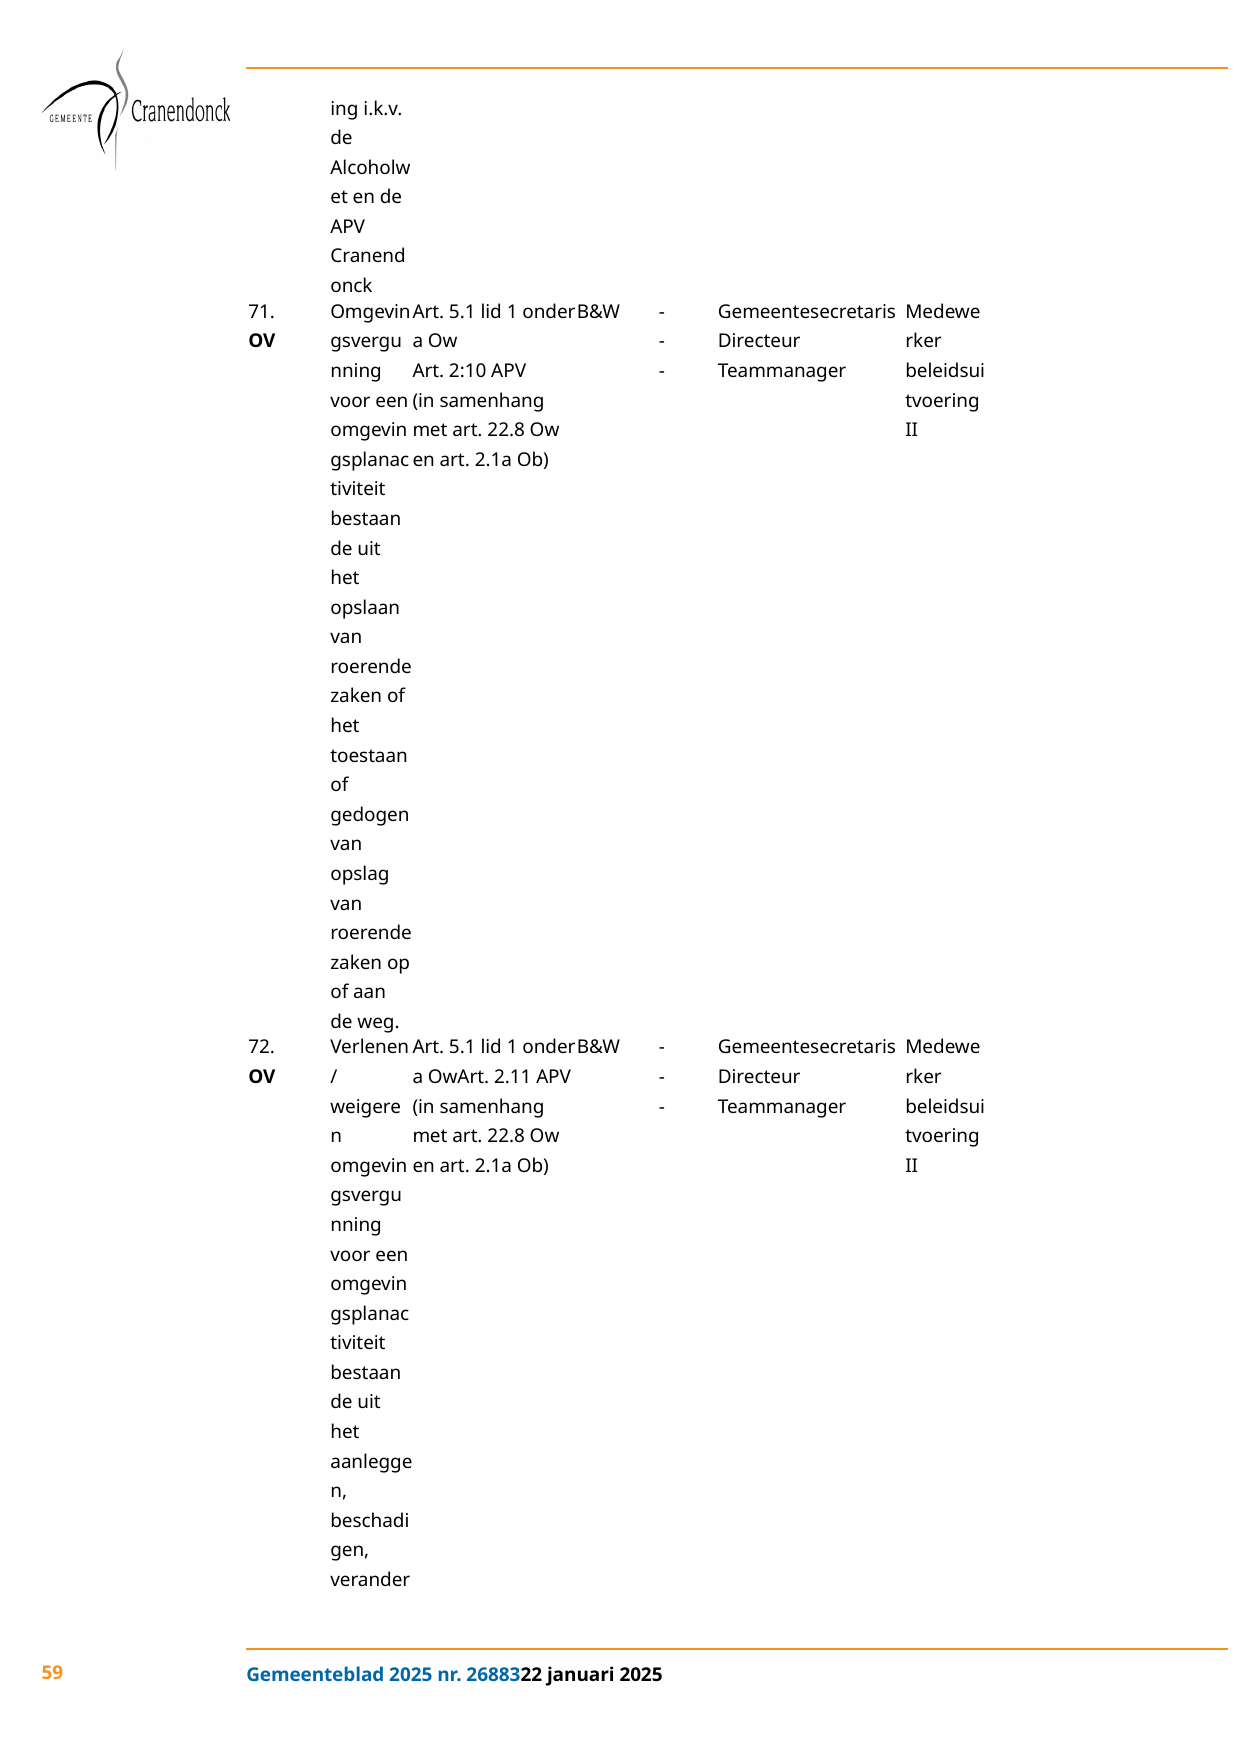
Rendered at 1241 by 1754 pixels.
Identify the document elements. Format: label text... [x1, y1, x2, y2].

table_cell Omgevingsvergunning voor een omgevingsplanactiviteit bestaande uit het opslaan van roerende zaken of het toestaan of gedogen van opslag van roerende zaken op of aan de weg. [330, 298, 412, 1034]
table_cell [248, 95, 330, 298]
table_cell [577, 95, 659, 298]
table_cell 72. OV [248, 1034, 330, 1592]
table_cell Art. 5.1 lid 1 onder a OwArt. 2.11 APV (in samenhang met art. 22.8 Ow en art. 2.1a Ob) [412, 1034, 577, 1592]
table_cell [659, 95, 905, 298]
table_cell Gemeentesecretaris Directeur Teammanager [659, 298, 905, 1034]
picture [41, 47, 231, 172]
table_cell Medewerker beleidsuitvoering II [905, 298, 987, 1034]
table_cell [905, 95, 987, 298]
table_cell [987, 298, 1152, 1034]
table_cell Medewerker beleidsuitvoering II [905, 1034, 987, 1592]
table_cell B&W [577, 298, 659, 1034]
table_cell 71. OV [248, 298, 330, 1034]
table_cell [987, 1034, 1152, 1592]
table_cell Gemeentesecretaris Directeur Teammanager [659, 1034, 905, 1592]
table_cell B&W [577, 1034, 659, 1592]
table_cell Verlenen/weigeren omgevingsvergunning voor een omgevingsplanactiviteit bestaande uit het aanleggen, beschadigen, verander [330, 1034, 412, 1592]
table_cell Art. 5.1 lid 1 onder a Ow Art. 2:10 APV (in samenhang met art. 22.8 Ow en art. 2.1a Ob) [412, 298, 577, 1034]
table_cell [987, 95, 1152, 298]
table_cell [412, 95, 577, 298]
table_cell ing i.k.v. de Alcoholwet en de APV Cranendonck [330, 95, 412, 298]
